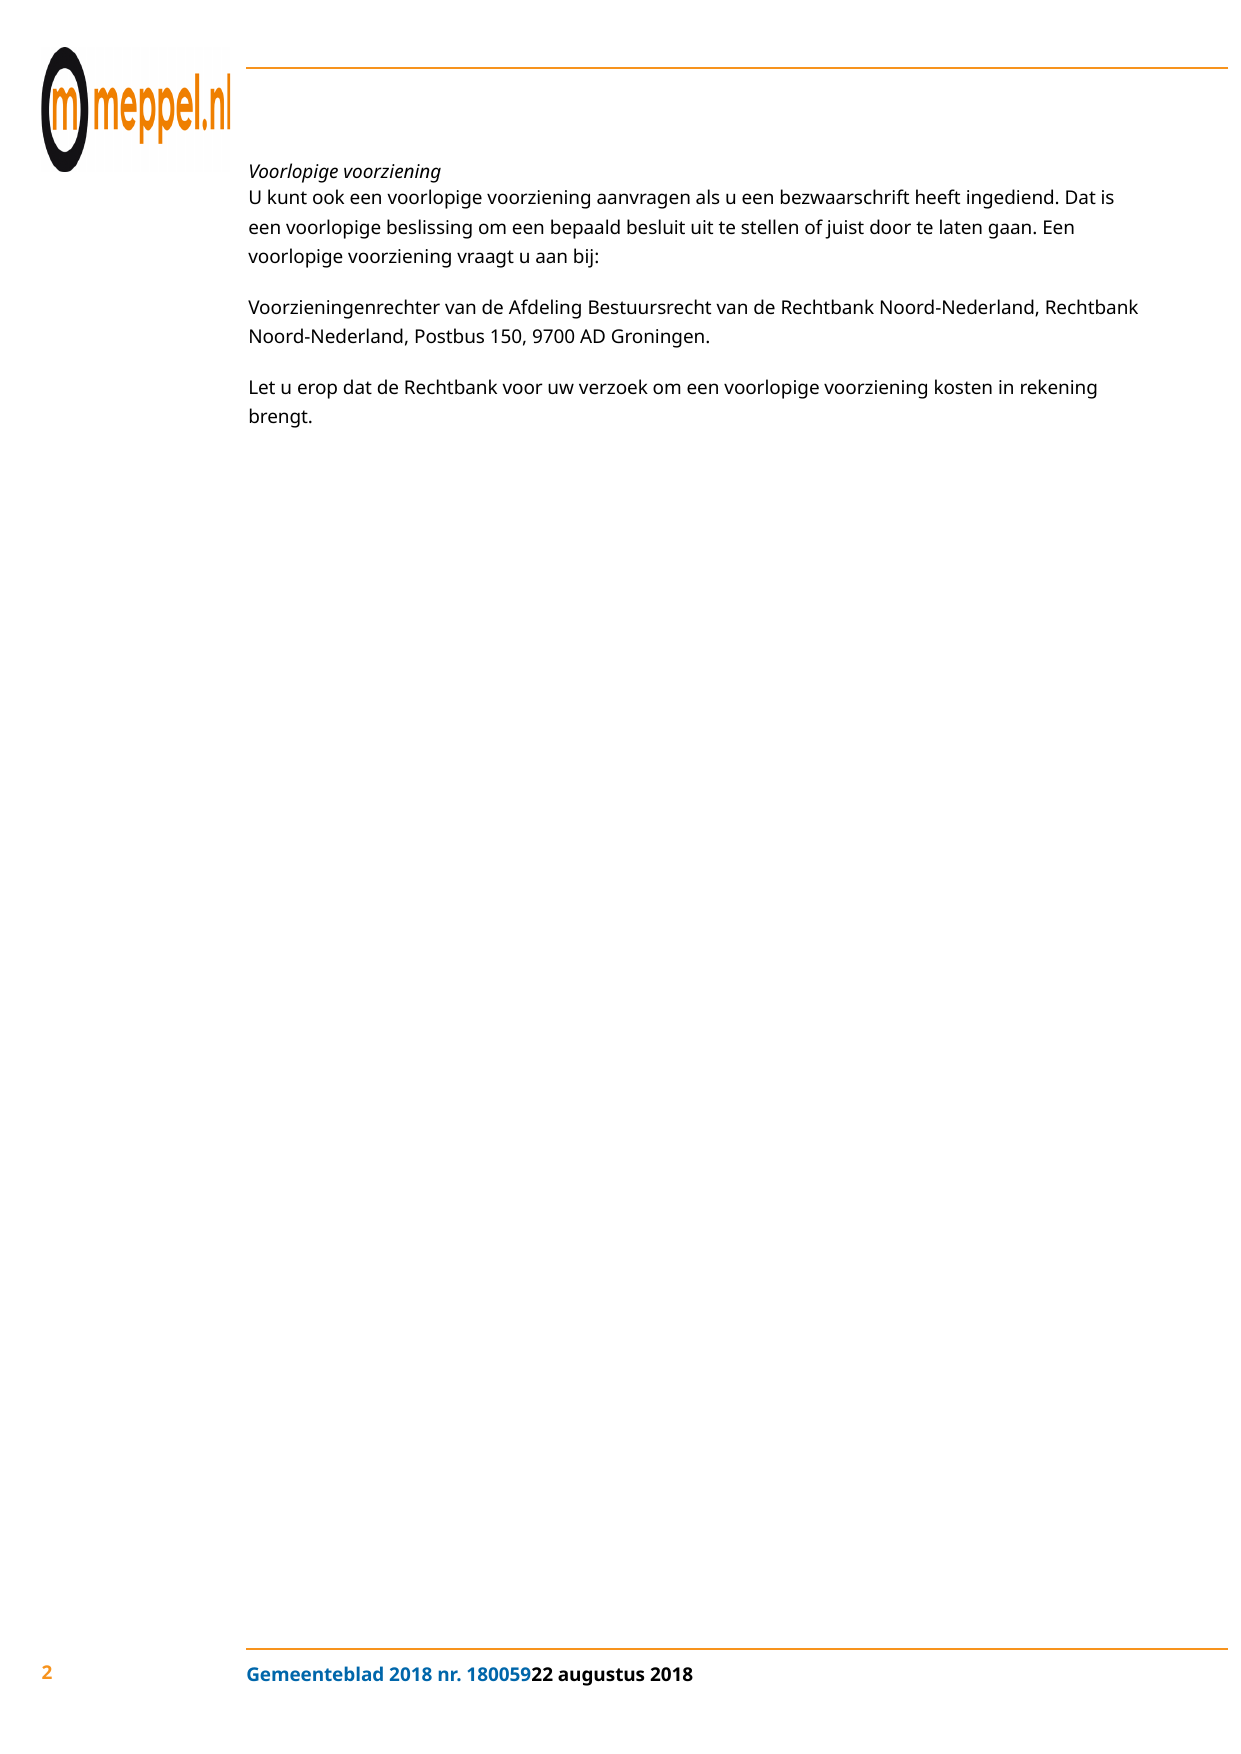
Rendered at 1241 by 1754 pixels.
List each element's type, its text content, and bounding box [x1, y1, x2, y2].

text Voorlopige voorziening [248, 159, 1152, 184]
text U kunt ook een voorlopige voorziening aanvragen als u een bezwaarschrift heeft ingediend. Dat is een voorlopige beslissing om een bepaald besluit uit te stellen of juist door te laten gaan. Een voorlopige voorziening vraagt u aan bij: [248, 184, 1152, 269]
text Let u erop dat de Rechtbank voor uw verzoek om een voorlopige voorziening kosten in rekening brengt. [248, 374, 1152, 429]
picture [41, 47, 231, 172]
text Voorzieningenrechter van de Afdeling Bestuursrecht van de Rechtbank Noord-Nederland, Rechtbank Noord-Nederland, Postbus 150, 9700 AD Groningen. [248, 294, 1152, 349]
